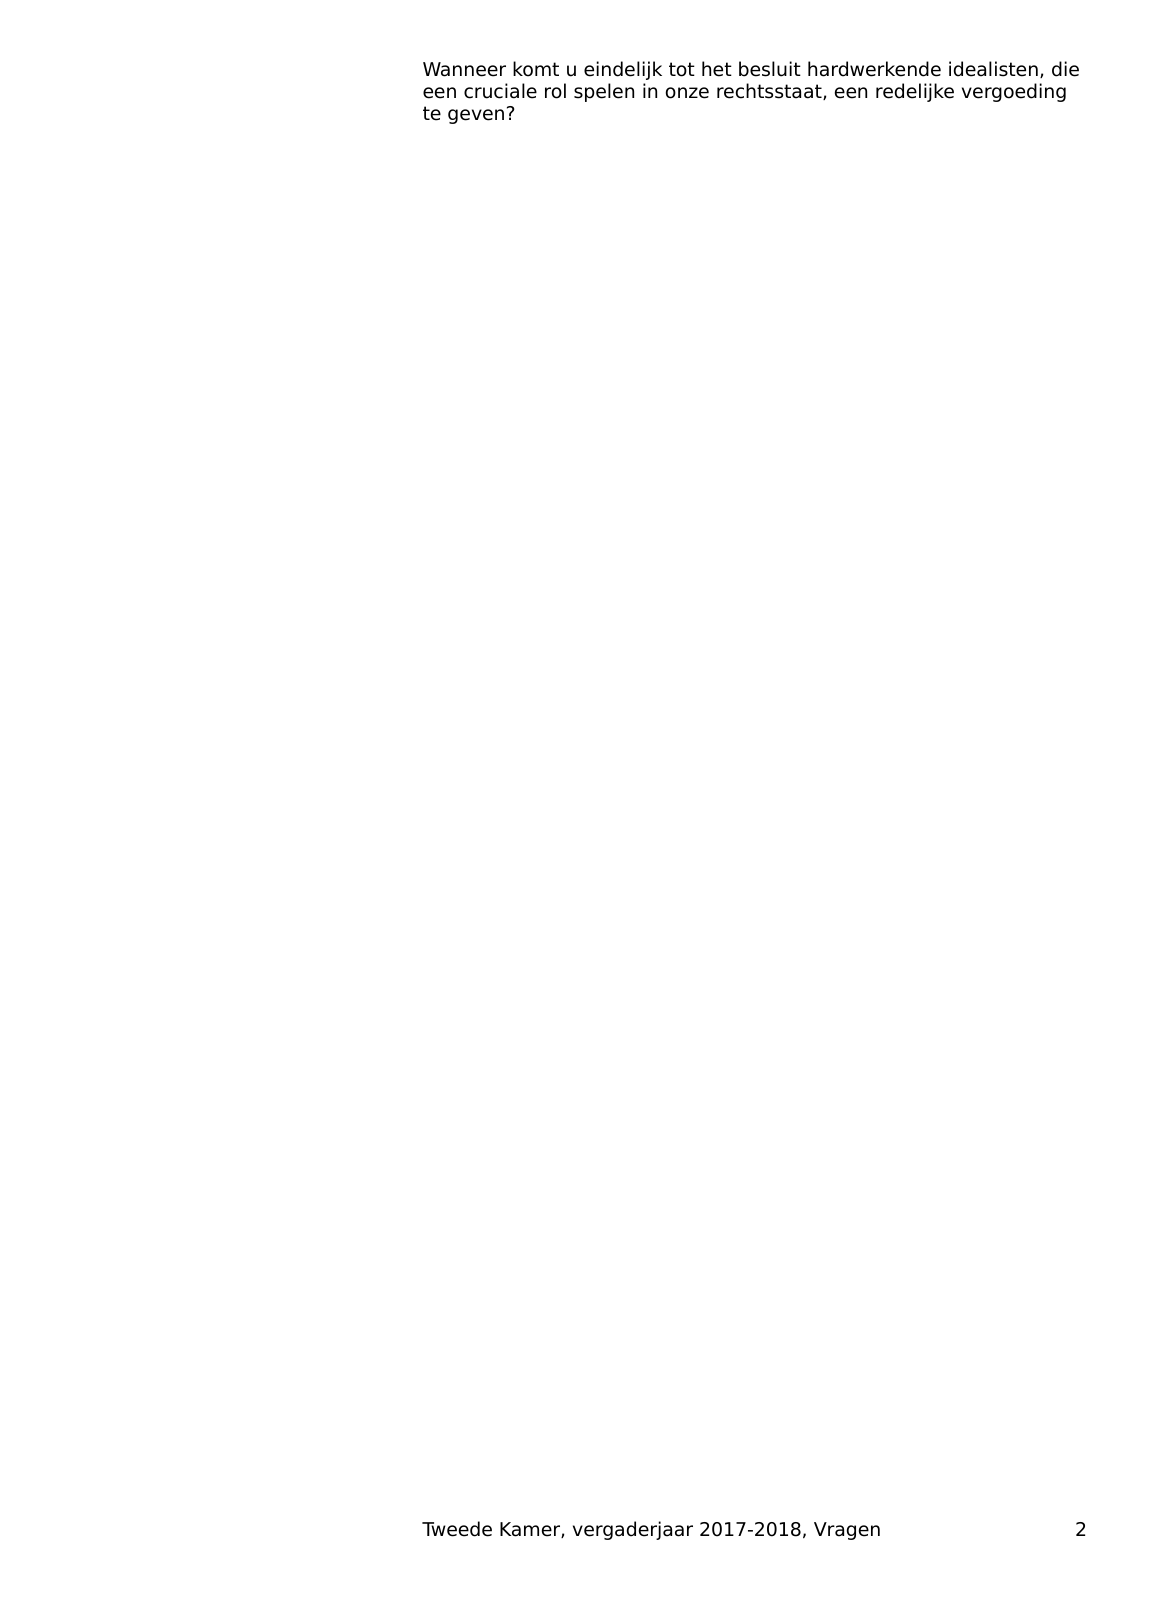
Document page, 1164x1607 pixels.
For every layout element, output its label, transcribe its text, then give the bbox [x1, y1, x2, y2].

text Wanneer komt u eindelijk tot het besluit hardwerkende idealisten, die een cruciale rol spelen in onze rechtsstaat, een redelijke vergoeding te geven? [422, 59, 1087, 125]
